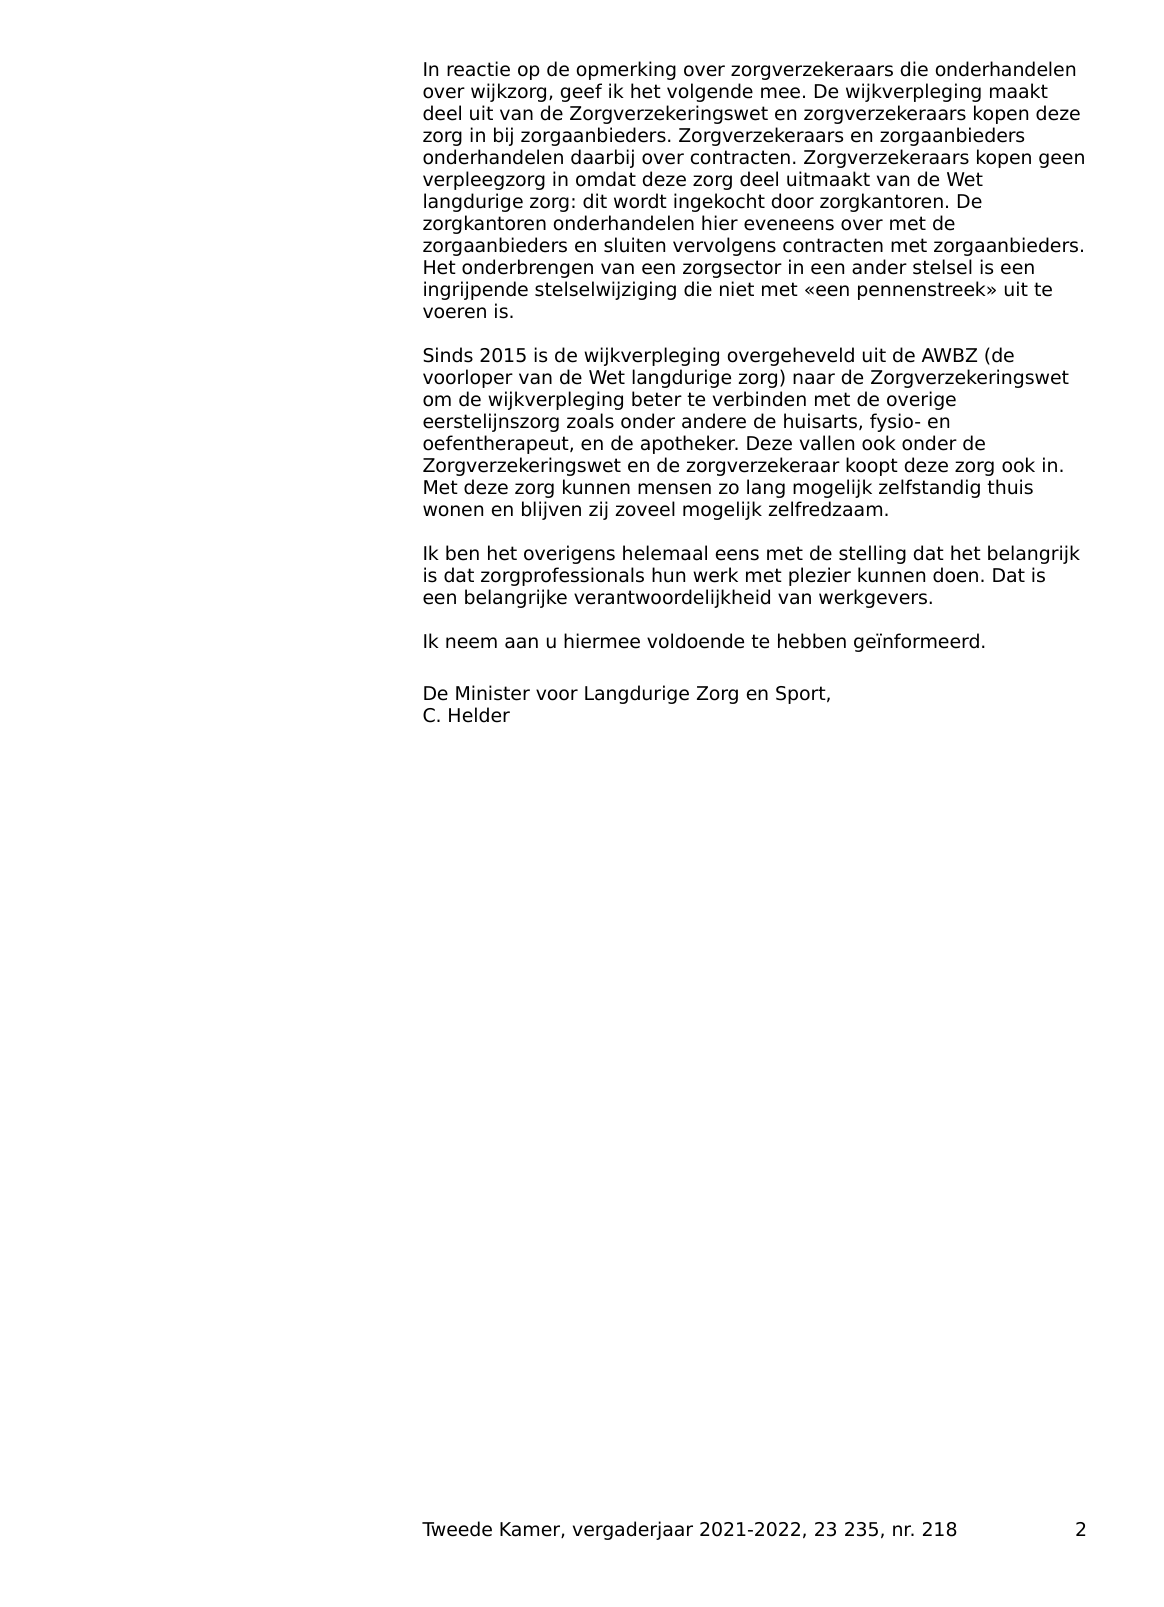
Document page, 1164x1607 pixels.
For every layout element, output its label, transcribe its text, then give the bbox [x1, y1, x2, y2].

text De Minister voor Langdurige Zorg en Sport, C. Helder [422, 683, 1087, 727]
text Ik ben het overigens helemaal eens met de stelling dat het belangrijk is dat zorgprofessionals hun werk met plezier kunnen doen. Dat is een belangrijke verantwoordelijkheid van werkgevers. [422, 543, 1087, 609]
text In reactie op de opmerking over zorgverzekeraars die onderhandelen over wijkzorg, geef ik het volgende mee. De wijkverpleging maakt deel uit van de Zorgverzekeringswet en zorgverzekeraars kopen deze zorg in bij zorgaanbieders. Zorgverzekeraars en zorgaanbieders onderhandelen daarbij over contracten. Zorgverzekeraars kopen geen verpleegzorg in omdat deze zorg deel uitmaakt van de Wet langdurige zorg: dit wordt ingekocht door zorgkantoren. De zorgkantoren onderhandelen hier eveneens over met de zorgaanbieders en sluiten vervolgens contracten met zorgaanbieders. Het onderbrengen van een zorgsector in een ander stelsel is een ingrijpende stelselwijziging die niet met «een pennenstreek» uit te voeren is. [422, 59, 1087, 323]
text Sinds 2015 is de wijkverpleging overgeheveld uit de AWBZ (de voorloper van de Wet langdurige zorg) naar de Zorgverzekeringswet om de wijkverpleging beter te verbinden met de overige eerstelijnszorg zoals onder andere de huisarts, fysio- en oefentherapeut, en de apotheker. Deze vallen ook onder de Zorgverzekeringswet en de zorgverzekeraar koopt deze zorg ook in. Met deze zorg kunnen mensen zo lang mogelijk zelfstandig thuis wonen en blijven zij zoveel mogelijk zelfredzaam. [422, 345, 1087, 521]
text Ik neem aan u hiermee voldoende te hebben geïnformeerd. [422, 631, 1087, 653]
